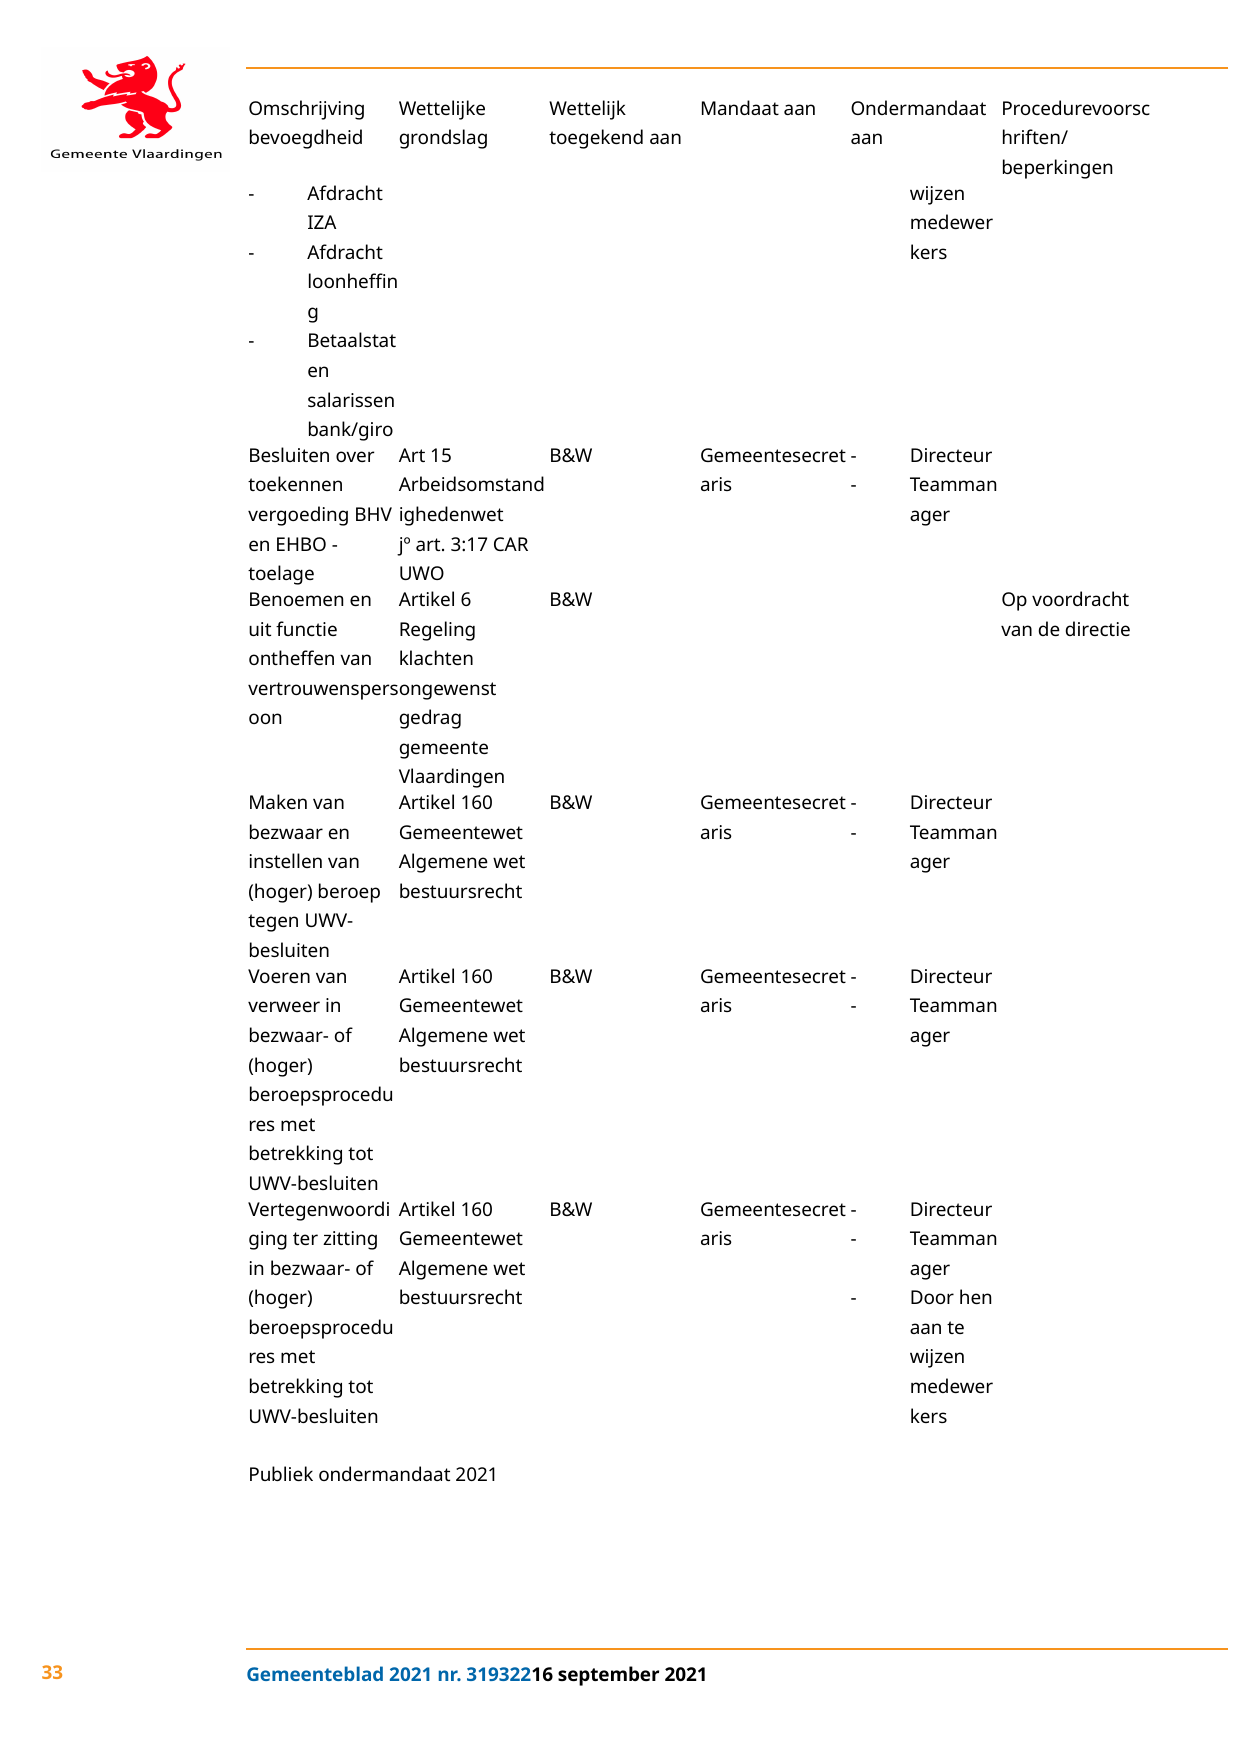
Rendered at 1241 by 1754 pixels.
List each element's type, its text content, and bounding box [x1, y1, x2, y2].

table_cell [1001, 789, 1152, 963]
table_cell B&W [549, 1196, 700, 1429]
table_cell Besluiten over toekennen vergoeding BHV en EHBO -toelage [248, 442, 398, 586]
table_header Wettelijke grondslag [399, 95, 549, 180]
table_cell [1001, 442, 1152, 586]
table_cell [1001, 180, 1152, 442]
table_cell [850, 586, 1001, 789]
table_header Wettelijk toegekend aan [549, 95, 700, 180]
table_cell [1001, 1196, 1152, 1429]
table_cell B&W [549, 963, 700, 1196]
table_cell [1001, 963, 1152, 1196]
table_cell Afdracht IZA Afdracht loonheffing Betaalstaten salarissen bank/giro [248, 180, 398, 442]
table_cell Artikel 160 Gemeentewet Algemene wet bestuursrecht [399, 963, 549, 1196]
table_cell Op voordracht van de directie [1001, 586, 1152, 789]
table_cell Artikel 160 Gemeentewet Algemene wet bestuursrecht [399, 1196, 549, 1429]
table_cell Gemeentesecretaris [700, 789, 850, 963]
table_cell Gemeentesecretaris [700, 963, 850, 1196]
table_cell Directeur Teammanager [850, 963, 1001, 1196]
table_cell [549, 180, 700, 442]
table_header Omschrijving bevoegdheid [248, 95, 398, 180]
table_header Ondermandaat aan [850, 95, 1001, 180]
table_cell Benoemen en uit functie ontheffen van vertrouwenspersoon [248, 586, 398, 789]
table_cell [399, 180, 549, 442]
table_cell Vertegenwoordiging ter zitting in bezwaar- of (hoger) beroepsprocedures met betrekking tot UWV-besluiten [248, 1196, 398, 1429]
table_cell Directeur Teammanager [850, 442, 1001, 586]
table_cell B&W [549, 586, 700, 789]
table_header Mandaat aan [700, 95, 850, 180]
table_cell Directeur Teammanager Door hen aan te wijzen medewerkers [850, 1196, 1001, 1429]
table_cell Gemeentesecretaris [700, 442, 850, 586]
table_header Procedurevoorschriften/beperkingen [1001, 95, 1152, 180]
table_cell Artikel 160 Gemeentewet Algemene wet bestuursrecht [399, 789, 549, 963]
table_cell wijzen medewerkers [850, 180, 1001, 442]
table_cell Art 15 Arbeidsomstandighedenwet jº art. 3:17 CAR UWO [399, 442, 549, 586]
picture [41, 47, 231, 172]
table_cell Maken van bezwaar en instellen van (hoger) beroep tegen UWV-besluiten [248, 789, 398, 963]
table_cell B&W [549, 789, 700, 963]
table_cell [700, 180, 850, 442]
table_cell Artikel 6 Regeling klachten ongewenst gedrag gemeente Vlaardingen [399, 586, 549, 789]
table_cell B&W [549, 442, 700, 586]
table_cell Gemeentesecretaris [700, 1196, 850, 1429]
text Publiek ondermandaat 2021 [248, 1461, 1152, 1487]
table_cell [700, 586, 850, 789]
table_cell Voeren van verweer in bezwaar- of (hoger) beroepsprocedures met betrekking tot UWV-besluiten [248, 963, 398, 1196]
table_cell Directeur Teammanager [850, 789, 1001, 963]
